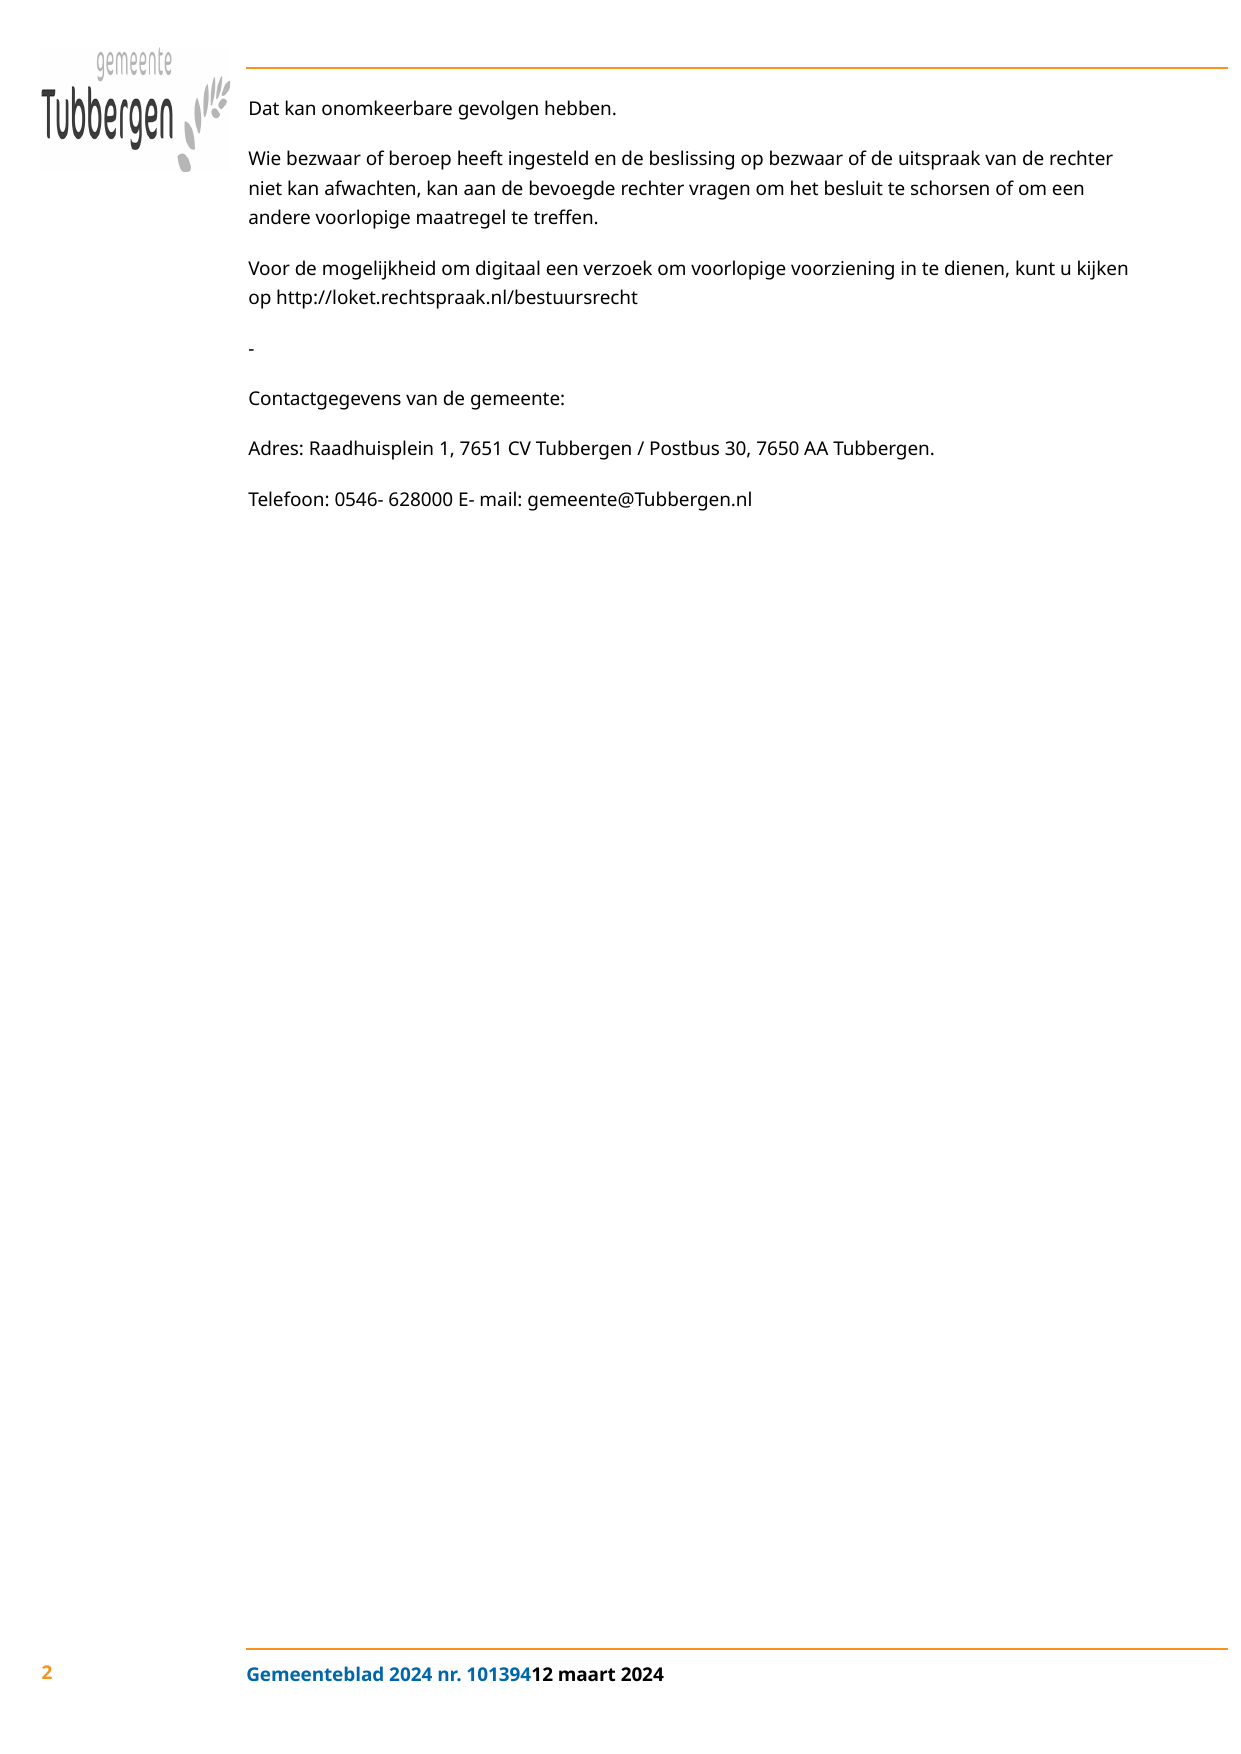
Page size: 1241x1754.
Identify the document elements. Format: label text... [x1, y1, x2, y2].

text Contactgegevens van de gemeente: [248, 385, 1152, 411]
text Adres: Raadhuisplein 1, 7651 CV Tubbergen / Postbus 30, 7650 AA Tubbergen. [248, 436, 1152, 461]
text Telefoon: 0546- 628000 E- mail: gemeente@Tubbergen.nl [248, 486, 1152, 512]
text Wie bezwaar of beroep heeft ingesteld en de beslissing op bezwaar of de uitspraak van de rechter niet kan afwachten, kan aan de bevoegde rechter vragen om het besluit te schorsen of om een andere voorlopige maatregel te treffen. [248, 145, 1152, 230]
text Voor de mogelijkheid om digitaal een verzoek om voorlopige voorziening in te dienen, kunt u kijken op http://loket.rechtspraak.nl/bestuursrecht [248, 255, 1152, 310]
text Dat kan onomkeerbare gevolgen hebben. [248, 95, 1152, 121]
text - [248, 335, 1152, 361]
picture [41, 47, 231, 172]
